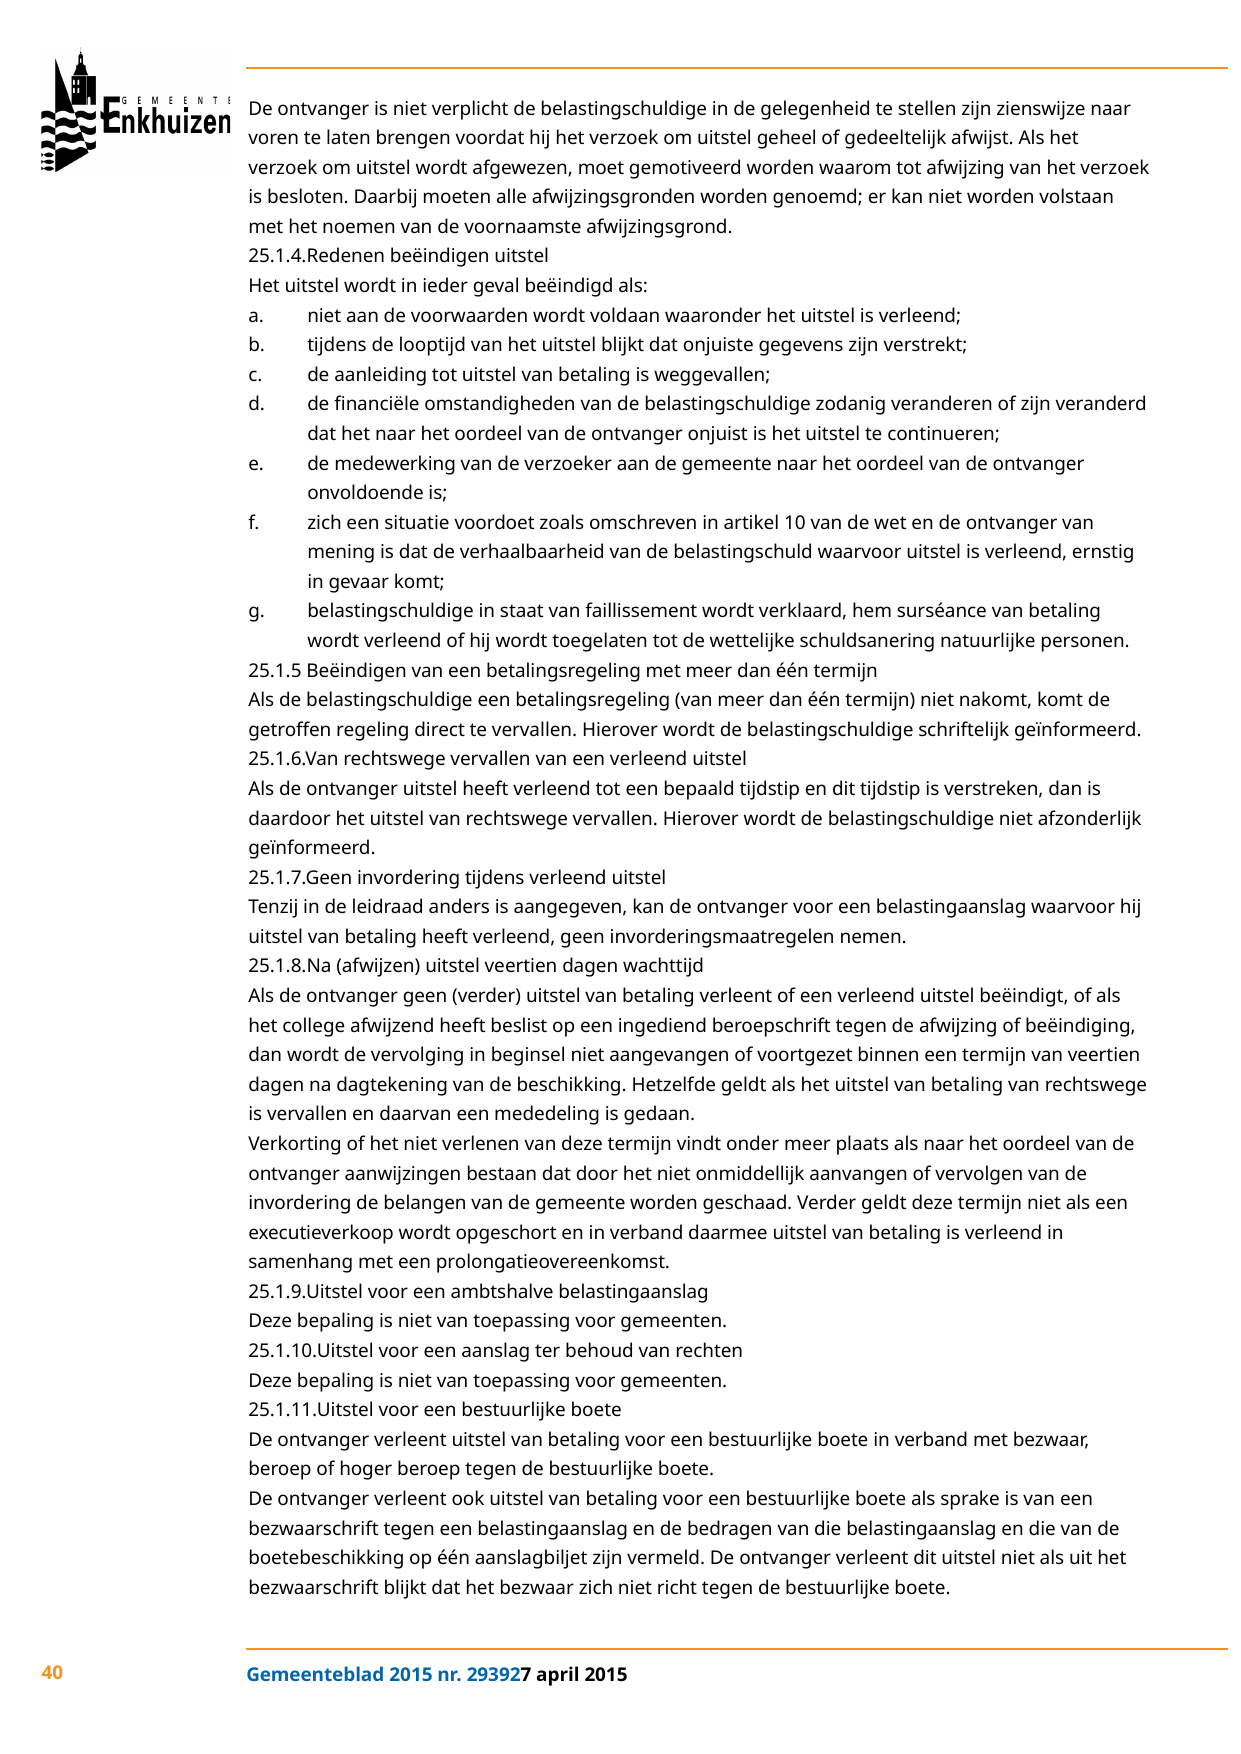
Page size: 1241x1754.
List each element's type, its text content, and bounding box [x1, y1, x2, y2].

text De ontvanger verleent ook uitstel van betaling voor een bestuurlijke boete als sprake is van een bezwaarschrift tegen een belastingaanslag en de bedragen van die belastingaanslag en die van de boetebeschikking op één aanslagbiljet zijn vermeld. De ontvanger verleent dit uitstel niet als uit het bezwaarschrift blijkt dat het bezwaar zich niet richt tegen de bestuurlijke boete. [248, 1485, 1152, 1600]
text 25.1.6.Van rechtswege vervallen van een verleend uitstel [248, 746, 1152, 771]
text 25.1.8.Na (afwijzen) uitstel veertien dagen wachttijd [248, 953, 1152, 978]
list de medewerking van de verzoeker aan de gemeente naar het oordeel van de ontvanger onvoldoende is; [248, 450, 1152, 505]
text Deze bepaling is niet van toepassing voor gemeenten. [248, 1308, 1152, 1333]
text Als de ontvanger uitstel heeft verleend tot een bepaald tijdstip en dit tijdstip is verstreken, dan is daardoor het uitstel van rechtswege vervallen. Hierover wordt de belastingschuldige niet afzonderlijk geïnformeerd. [248, 775, 1152, 860]
text 25.1.11.Uitstel voor een bestuurlijke boete [248, 1396, 1152, 1422]
text De ontvanger is niet verplicht de belastingschuldige in de gelegenheid te stellen zijn zienswijze naar voren te laten brengen voordat hij het verzoek om uitstel geheel of gedeeltelijk afwijst. Als het verzoek om uitstel wordt afgewezen, moet gemotiveerd worden waarom tot afwijzing van het verzoek is besloten. Daarbij moeten alle afwijzingsgronden worden genoemd; er kan niet worden volstaan met het noemen van de voornaamste afwijzingsgrond. [248, 95, 1152, 239]
list de aanleiding tot uitstel van betaling is weggevallen; [248, 361, 1152, 387]
text 25.1.9.Uitstel voor een ambtshalve belastingaanslag [248, 1278, 1152, 1304]
text 25.1.4.Redenen beëindigen uitstel [248, 243, 1152, 268]
text Deze bepaling is niet van toepassing voor gemeenten. [248, 1367, 1152, 1393]
text Verkorting of het niet verlenen van deze termijn vindt onder meer plaats als naar het oordeel van de ontvanger aanwijzingen bestaan dat door het niet onmiddellijk aanvangen of vervolgen van de invordering de belangen van de gemeente worden geschaad. Verder geldt deze termijn niet als een executieverkoop wordt opgeschort en in verband daarmee uitstel van betaling is verleend in samenhang met een prolongatieovereenkomst. [248, 1130, 1152, 1274]
text Als de belastingschuldige een betalingsregeling (van meer dan één termijn) niet nakomt, komt de getroffen regeling direct te vervallen. Hierover wordt de belastingschuldige schriftelijk geïnformeerd. [248, 686, 1152, 742]
text Het uitstel wordt in ieder geval beëindigd als: [248, 272, 1152, 298]
text Tenzij in de leidraad anders is aangegeven, kan de ontvanger voor een belastingaanslag waarvoor hij uitstel van betaling heeft verleend, geen invorderingsmaatregelen nemen. [248, 893, 1152, 949]
list tijdens de looptijd van het uitstel blijkt dat onjuiste gegevens zijn verstrekt; [248, 331, 1152, 357]
list zich een situatie voordoet zoals omschreven in artikel 10 van de wet en de ontvanger van mening is dat de verhaalbaarheid van de belastingschuld waarvoor uitstel is verleend, ernstig in gevaar komt; [248, 509, 1152, 594]
text 25.1.7.Geen invordering tijdens verleend uitstel [248, 864, 1152, 890]
text De ontvanger verleent uitstel van betaling voor een bestuurlijke boete in verband met bezwaar, beroep of hoger beroep tegen de bestuurlijke boete. [248, 1426, 1152, 1481]
list belastingschuldige in staat van faillissement wordt verklaard, hem surséance van betaling wordt verleend of hij wordt toegelaten tot de wettelijke schuldsanering natuurlijke personen. [248, 598, 1152, 653]
picture [41, 47, 231, 172]
text 25.1.10.Uitstel voor een aanslag ter behoud van rechten [248, 1337, 1152, 1363]
list de financiële omstandigheden van de belastingschuldige zodanig veranderen of zijn veranderd dat het naar het oordeel van de ontvanger onjuist is het uitstel te continueren; [248, 391, 1152, 446]
text 25.1.5 Beëindigen van een betalingsregeling met meer dan één termijn [248, 657, 1152, 683]
text Als de ontvanger geen (verder) uitstel van betaling verleent of een verleend uitstel beëindigt, of als het college afwijzend heeft beslist op een ingediend beroepschrift tegen de afwijzing of beëindiging, dan wordt de vervolging in beginsel niet aangevangen of voortgezet binnen een termijn van veertien dagen na dagtekening van de beschikking. Hetzelfde geldt als het uitstel van betaling van rechtswege is vervallen en daarvan een mededeling is gedaan. [248, 982, 1152, 1126]
list niet aan de voorwaarden wordt voldaan waaronder het uitstel is verleend; [248, 302, 1152, 328]
